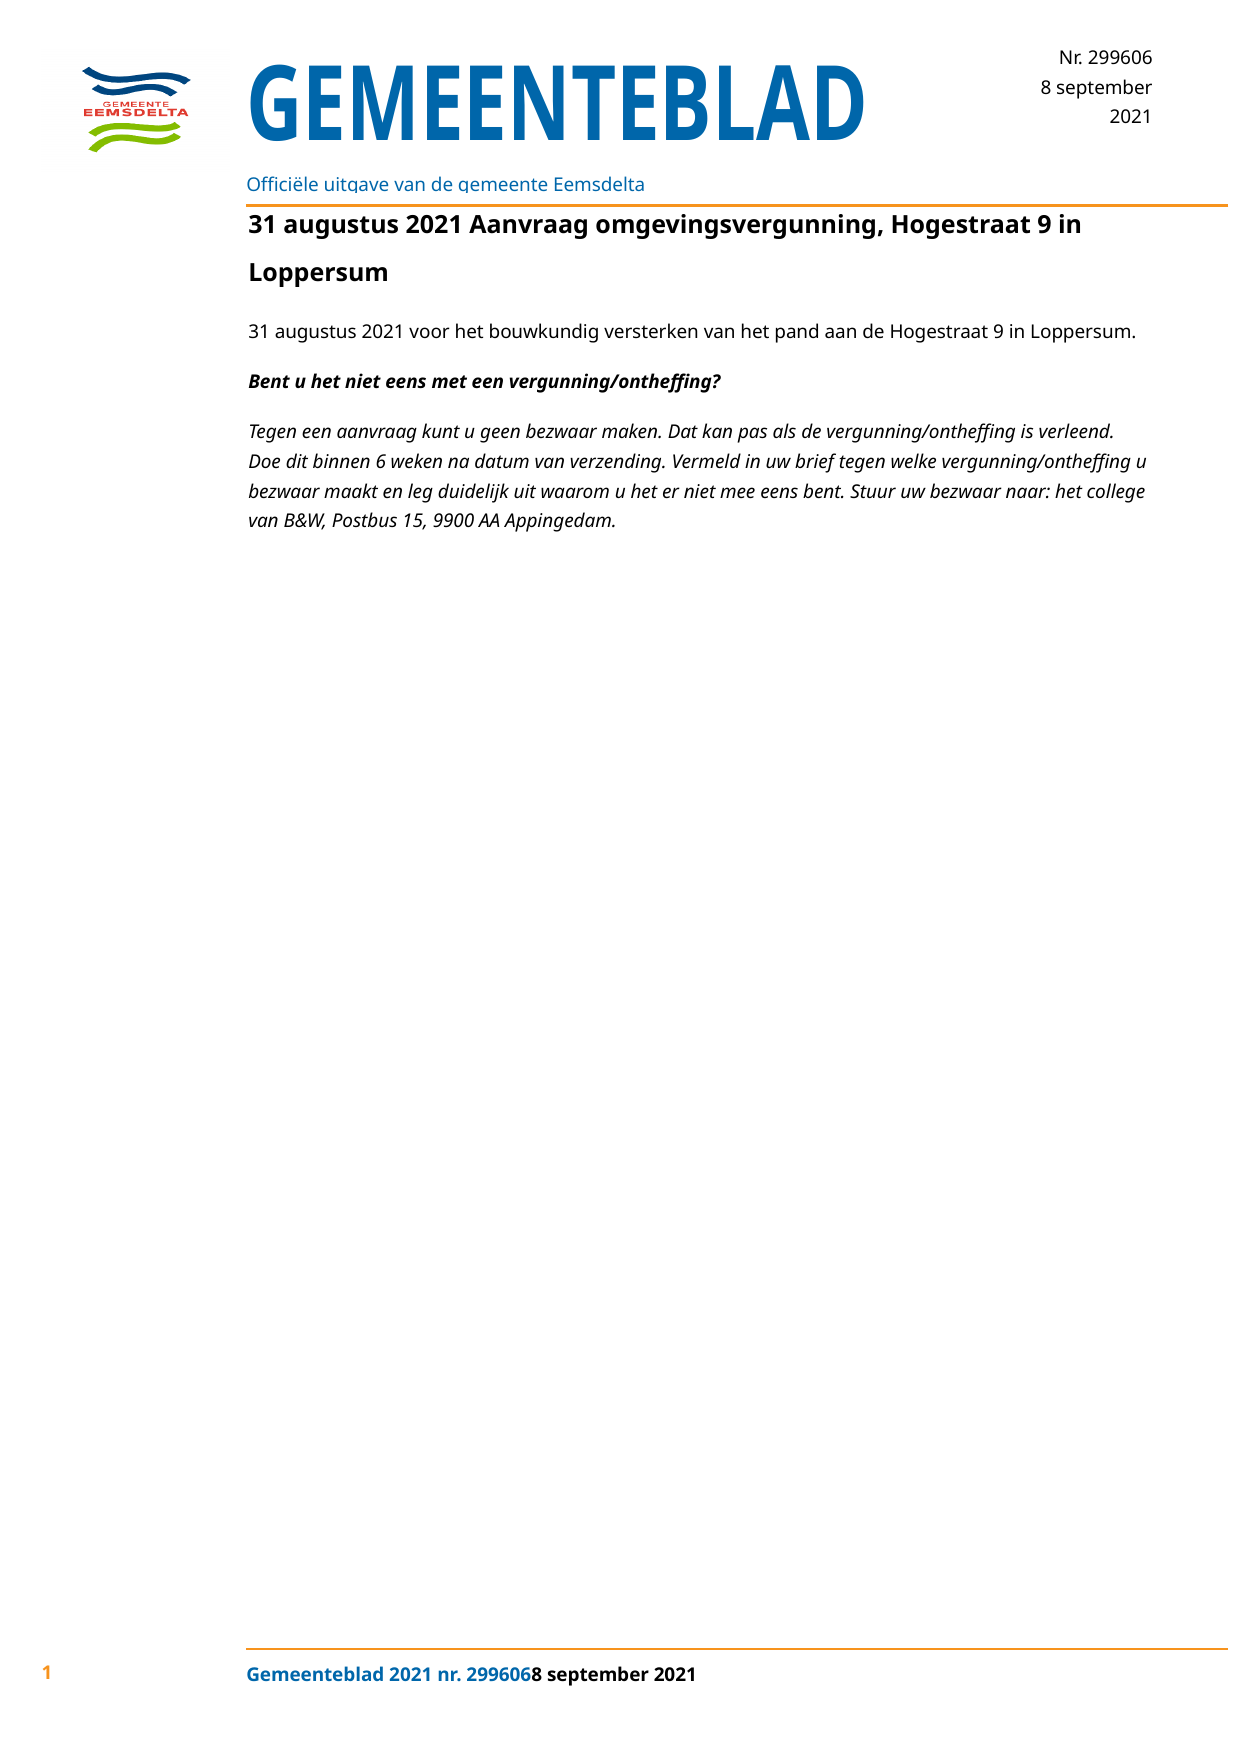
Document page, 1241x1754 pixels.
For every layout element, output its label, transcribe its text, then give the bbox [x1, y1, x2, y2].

text 31 augustus 2021 voor het bouwkundig versterken van het pand aan de Hogestraat 9 in Loppersum. [248, 318, 1152, 344]
text 31 augustus 2021 Aanvraag omgevingsvergunning, Hogestraat 9 in Loppersum [248, 207, 1152, 288]
text Tegen een aanvraag kunt u geen bezwaar maken. Dat kan pas als de vergunning/ontheffing is verleend. Doe dit binnen 6 weken na datum van verzending. Vermeld in uw brief tegen welke vergunning/ontheffing u bezwaar maakt en leg duidelijk uit waarom u het er niet mee eens bent. Stuur uw bezwaar naar: het college van B&W, Postbus 15, 9900 AA Appingedam. [248, 419, 1152, 533]
picture [41, 47, 231, 172]
text Bent u het niet eens met een vergunning/ontheffing? [248, 368, 1152, 394]
